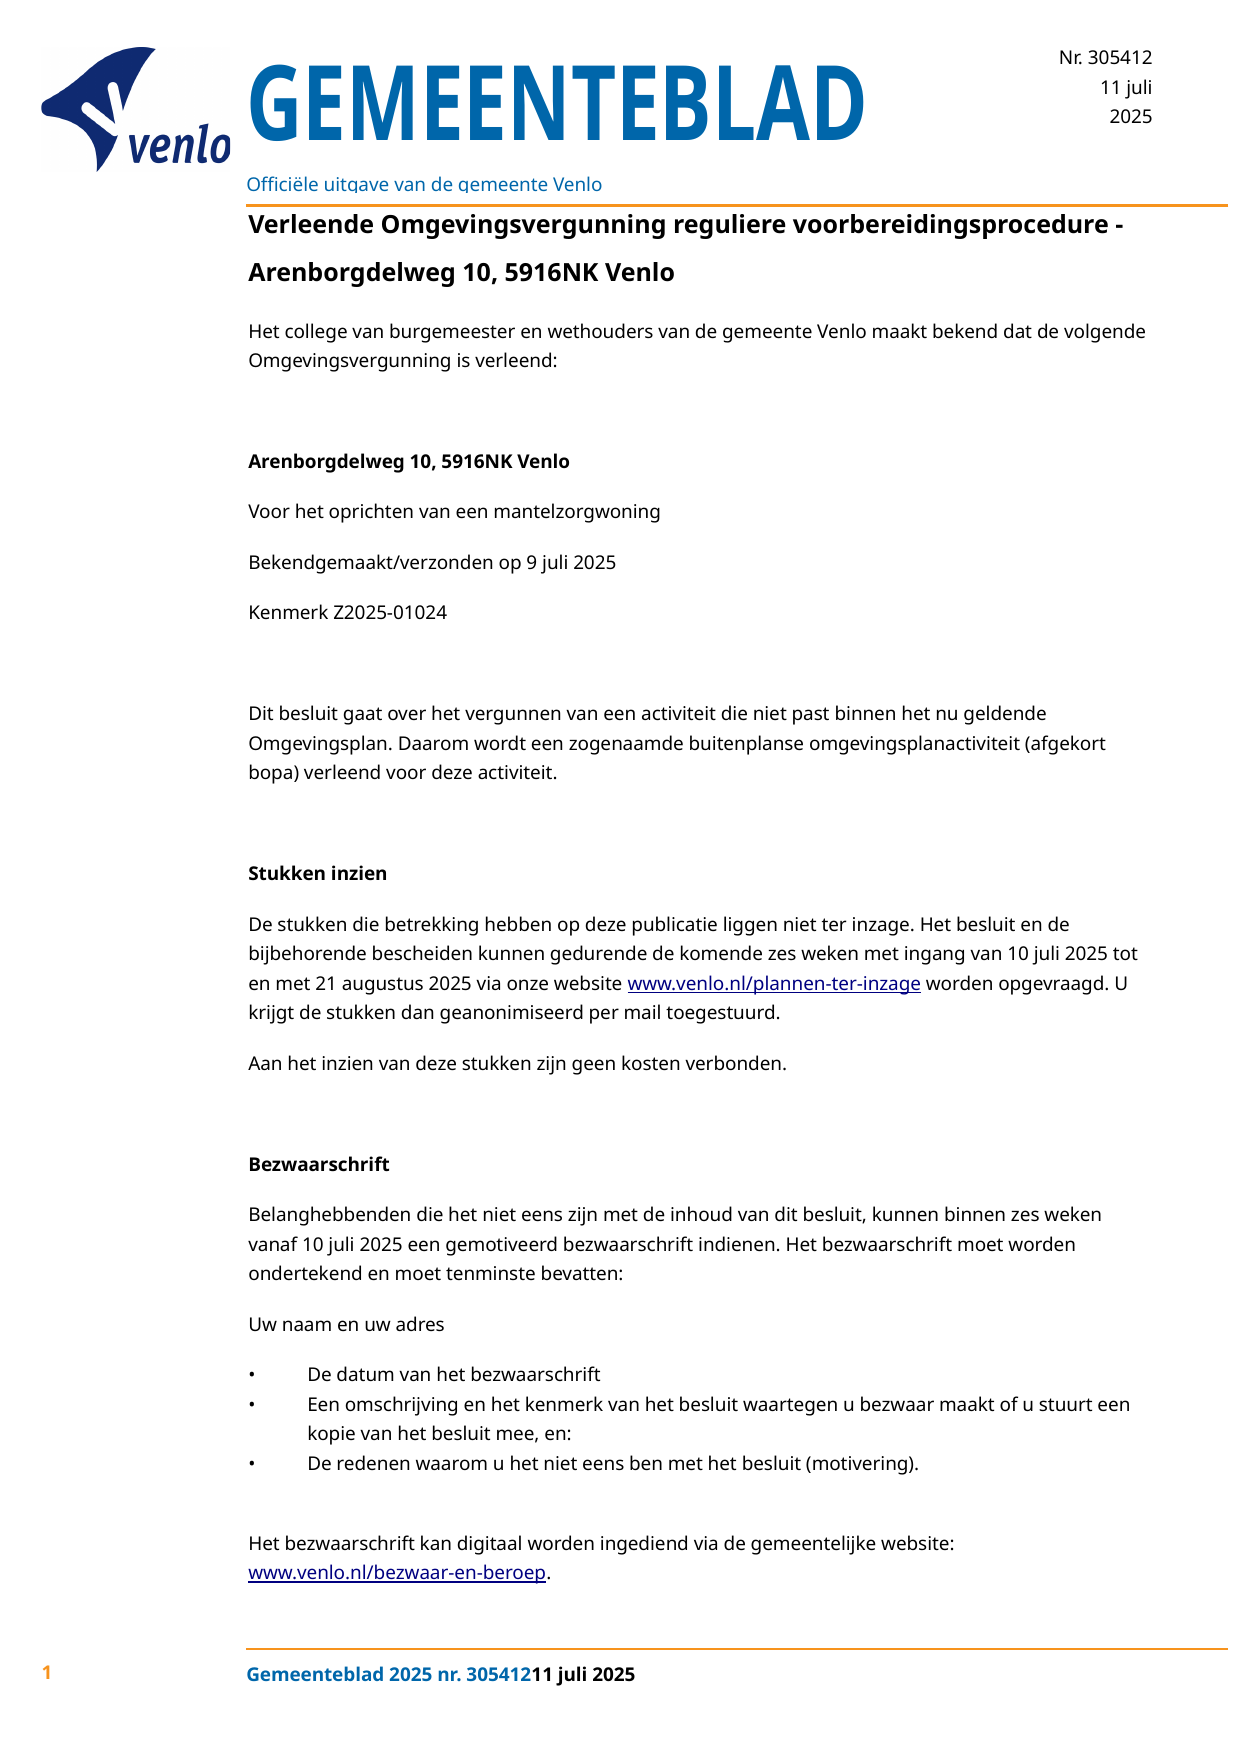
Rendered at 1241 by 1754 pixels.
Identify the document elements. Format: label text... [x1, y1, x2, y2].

text Aan het inzien van deze stukken zijn geen kosten verbonden. [248, 1050, 1152, 1076]
list De datum van het bezwaarschrift [248, 1361, 1152, 1387]
text Bezwaarschrift [248, 1151, 1152, 1177]
text Dit besluit gaat over het vergunnen van een activiteit die niet past binnen het nu geldende Omgevingsplan. Daarom wordt een zogenaamde buitenplanse omgevingsplanactiviteit (afgekort bopa) verleend voor deze activiteit. [248, 700, 1152, 785]
picture [41, 47, 231, 172]
text De stukken die betrekking hebben op deze publicatie liggen niet ter inzage. Het besluit en de bijbehorende bescheiden kunnen gedurende de komende zes weken met ingang van 10 juli 2025 tot en met 21 augustus 2025 via onze website www.venlo.nl/plannen-ter-inzage worden opgevraagd. U krijgt de stukken dan geanonimiseerd per mail toegestuurd. [248, 911, 1152, 1025]
text Voor het oprichten van een mantelzorgwoning [248, 499, 1152, 524]
text Belanghebbenden die het niet eens zijn met de inhoud van dit besluit, kunnen binnen zes weken vanaf 10 juli 2025 een gemotiveerd bezwaarschrift indienen. Het bezwaarschrift moet worden ondertekend en moet tenminste bevatten: [248, 1201, 1152, 1286]
list De redenen waarom u het niet eens ben met het besluit (motivering). [248, 1450, 1152, 1476]
text Stukken inzien [248, 860, 1152, 886]
text Arenborgdelweg 10, 5916NK Venlo [248, 448, 1152, 474]
text Verleende Omgevingsvergunning reguliere voorbereidingsprocedure - Arenborgdelweg 10, 5916NK Venlo [248, 207, 1152, 288]
text Het college van burgemeester en wethouders van de gemeente Venlo maakt bekend dat de volgende Omgevingsvergunning is verleend: [248, 318, 1152, 373]
text Het bezwaarschrift kan digitaal worden ingediend via de gemeentelijke website: www.venlo.nl/bezwaar-en-beroep. [248, 1530, 1152, 1585]
text Uw naam en uw adres [248, 1311, 1152, 1337]
text Kenmerk Z2025-01024 [248, 599, 1152, 625]
text Bekendgemaakt/verzonden op 9 juli 2025 [248, 549, 1152, 575]
list Een omschrijving en het kenmerk van het besluit waartegen u bezwaar maakt of u stuurt een kopie van het besluit mee, en: [248, 1391, 1152, 1446]
